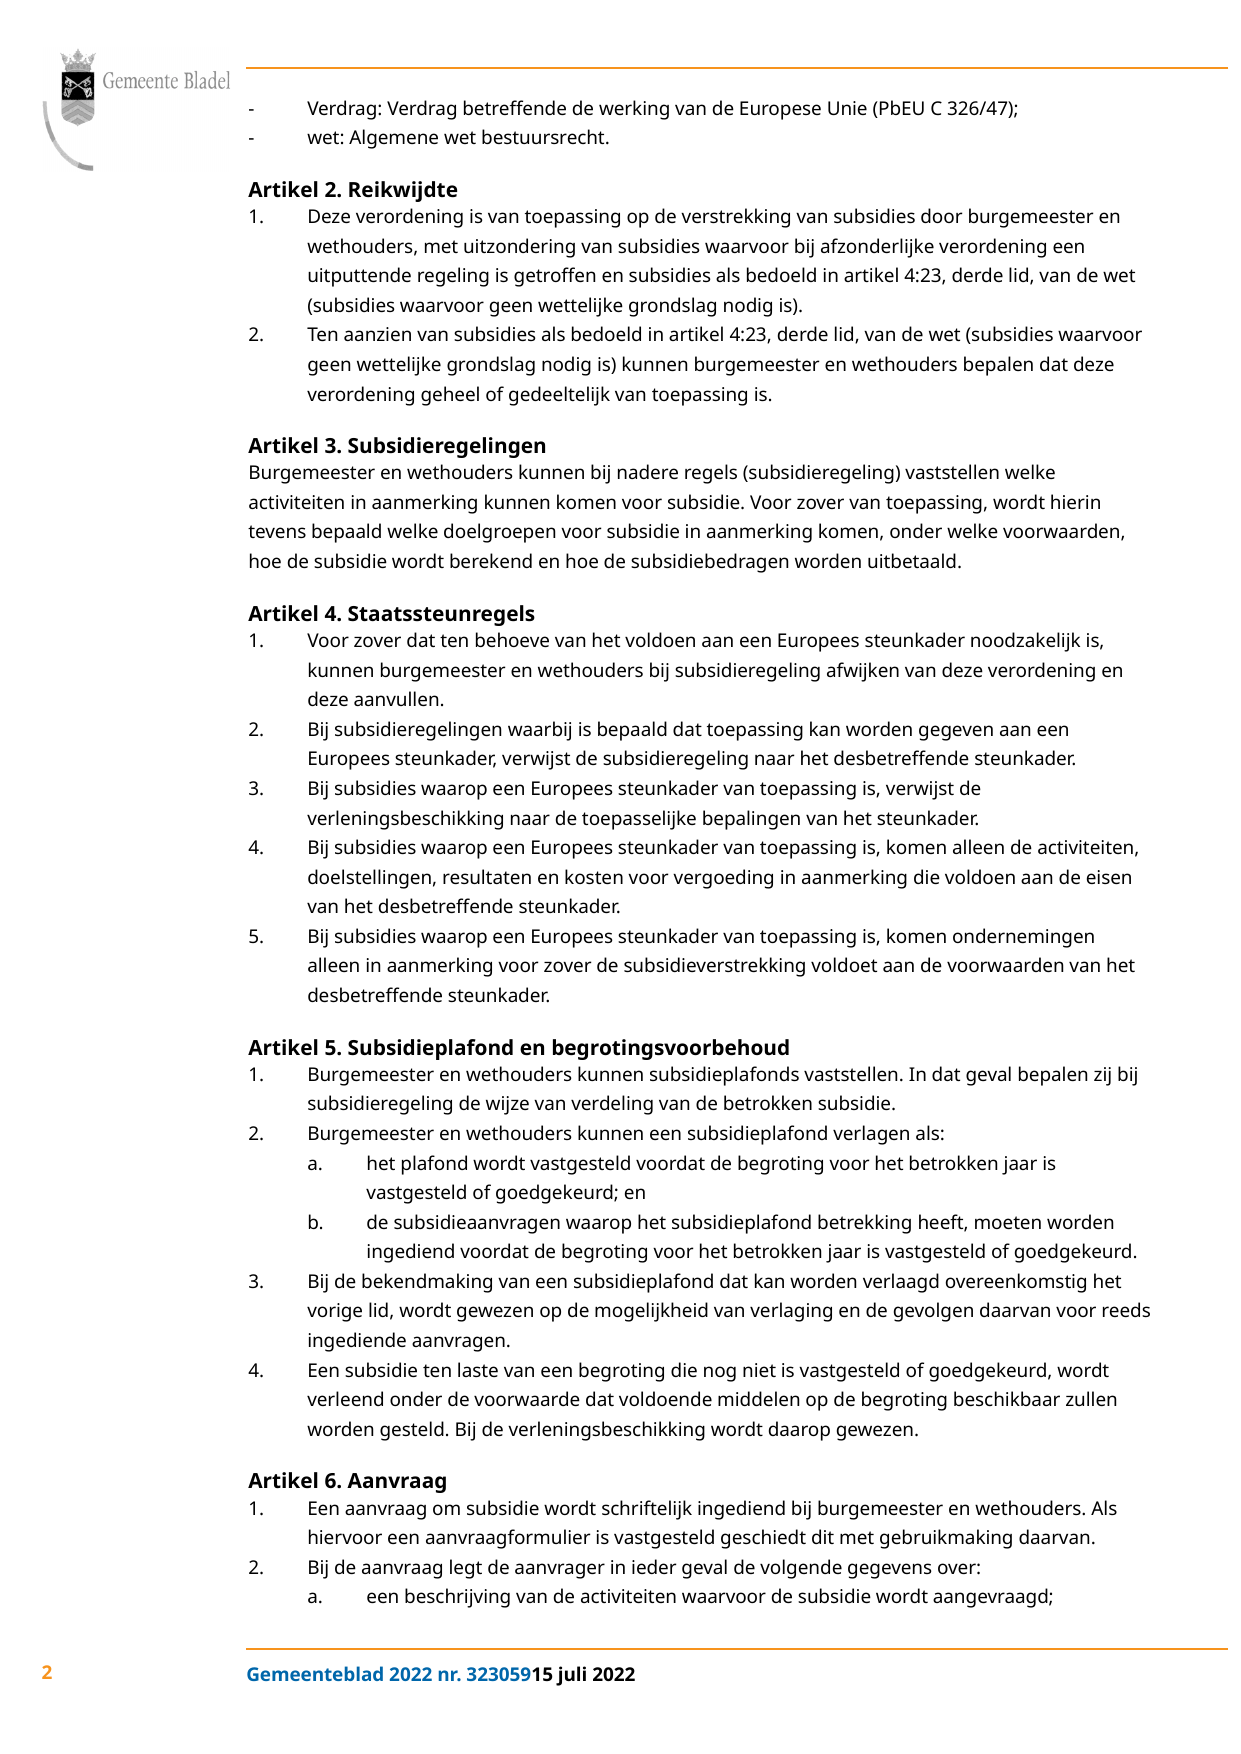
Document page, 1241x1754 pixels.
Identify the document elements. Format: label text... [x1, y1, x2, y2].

list Burgemeester en wethouders kunnen subsidieplafonds vaststellen. In dat geval bepalen zij bij subsidieregeling de wijze van verdeling van de betrokken subsidie. [248, 1061, 1152, 1116]
list Een subsidie ten laste van een begroting die nog niet is vastgesteld of goedgekeurd, wordt verleend onder de voorwaarde dat voldoende middelen op de begroting beschikbaar zullen worden gesteld. Bij de verleningsbeschikking wordt daarop gewezen. [248, 1357, 1152, 1442]
list Bij de aanvraag legt de aanvrager in ieder geval de volgende gegevens over: [248, 1554, 1152, 1580]
list Bij subsidies waarop een Europees steunkader van toepassing is, komen alleen de activiteiten, doelstellingen, resultaten en kosten voor vergoeding in aanmerking die voldoen aan de eisen van het desbetreffende steunkader. [248, 834, 1152, 919]
text Burgemeester en wethouders kunnen bij nadere regels (subsidieregeling) vaststellen welke activiteiten in aanmerking kunnen komen voor subsidie. Voor zover van toepassing, wordt hierin tevens bepaald welke doelgroepen voor subsidie in aanmerking komen, onder welke voorwaarden, hoe de subsidie wordt berekend en hoe de subsidiebedragen worden uitbetaald. [248, 459, 1152, 574]
list een beschrijving van de activiteiten waarvoor de subsidie wordt aangevraagd; [307, 1584, 1152, 1609]
list het plafond wordt vastgesteld voordat de begroting voor het betrokken jaar is vastgesteld of goedgekeurd; en [307, 1150, 1152, 1205]
list Bij subsidieregelingen waarbij is bepaald dat toepassing kan worden gegeven aan een Europees steunkader, verwijst de subsidieregeling naar het desbetreffende steunkader. [248, 716, 1152, 771]
list Bij subsidies waarop een Europees steunkader van toepassing is, komen ondernemingen alleen in aanmerking voor zover de subsidieverstrekking voldoet aan de voorwaarden van het desbetreffende steunkader. [248, 923, 1152, 1008]
list Een aanvraag om subsidie wordt schriftelijk ingediend bij burgemeester en wethouders. Als hiervoor een aanvraagformulier is vastgesteld geschiedt dit met gebruikmaking daarvan. [248, 1495, 1152, 1550]
list de subsidieaanvragen waarop het subsidieplafond betrekking heeft, moeten worden ingediend voordat de begroting voor het betrokken jaar is vastgesteld of goedgekeurd. [307, 1209, 1152, 1264]
list wet: Algemene wet bestuursrecht. [248, 124, 1152, 150]
text Artikel 6. Aanvraag [248, 1466, 1152, 1495]
text Artikel 2. Reikwijdte [248, 175, 1152, 203]
list Bij de bekendmaking van een subsidieplafond dat kan worden verlaagd overeenkomstig het vorige lid, wordt gewezen op de mogelijkheid van verlaging en de gevolgen daarvan voor reeds ingediende aanvragen. [248, 1268, 1152, 1353]
list Voor zover dat ten behoeve van het voldoen aan een Europees steunkader noodzakelijk is, kunnen burgemeester en wethouders bij subsidieregeling afwijken van deze verordening en deze aanvullen. [248, 627, 1152, 712]
list Verdrag: Verdrag betreffende de werking van de Europese Unie (PbEU C 326/47); [248, 95, 1152, 121]
picture [41, 47, 231, 172]
list Deze verordening is van toepassing op de verstrekking van subsidies door burgemeester en wethouders, met uitzondering van subsidies waarvoor bij afzonderlijke verordening een uitputtende regeling is getroffen en subsidies als bedoeld in artikel 4:23, derde lid, van de wet (subsidies waarvoor geen wettelijke grondslag nodig is). [248, 203, 1152, 318]
text Artikel 5. Subsidieplafond en begrotingsvoorbehoud [248, 1033, 1152, 1061]
text Artikel 3. Subsidieregelingen [248, 431, 1152, 459]
list Ten aanzien van subsidies als bedoeld in artikel 4:23, derde lid, van de wet (subsidies waarvoor geen wettelijke grondslag nodig is) kunnen burgemeester en wethouders bepalen dat deze verordening geheel of gedeeltelijk van toepassing is. [248, 322, 1152, 406]
list Burgemeester en wethouders kunnen een subsidieplafond verlagen als: [248, 1120, 1152, 1146]
text Artikel 4. Staatssteunregels [248, 599, 1152, 627]
list Bij subsidies waarop een Europees steunkader van toepassing is, verwijst de verleningsbeschikking naar de toepasselijke bepalingen van het steunkader. [248, 775, 1152, 830]
